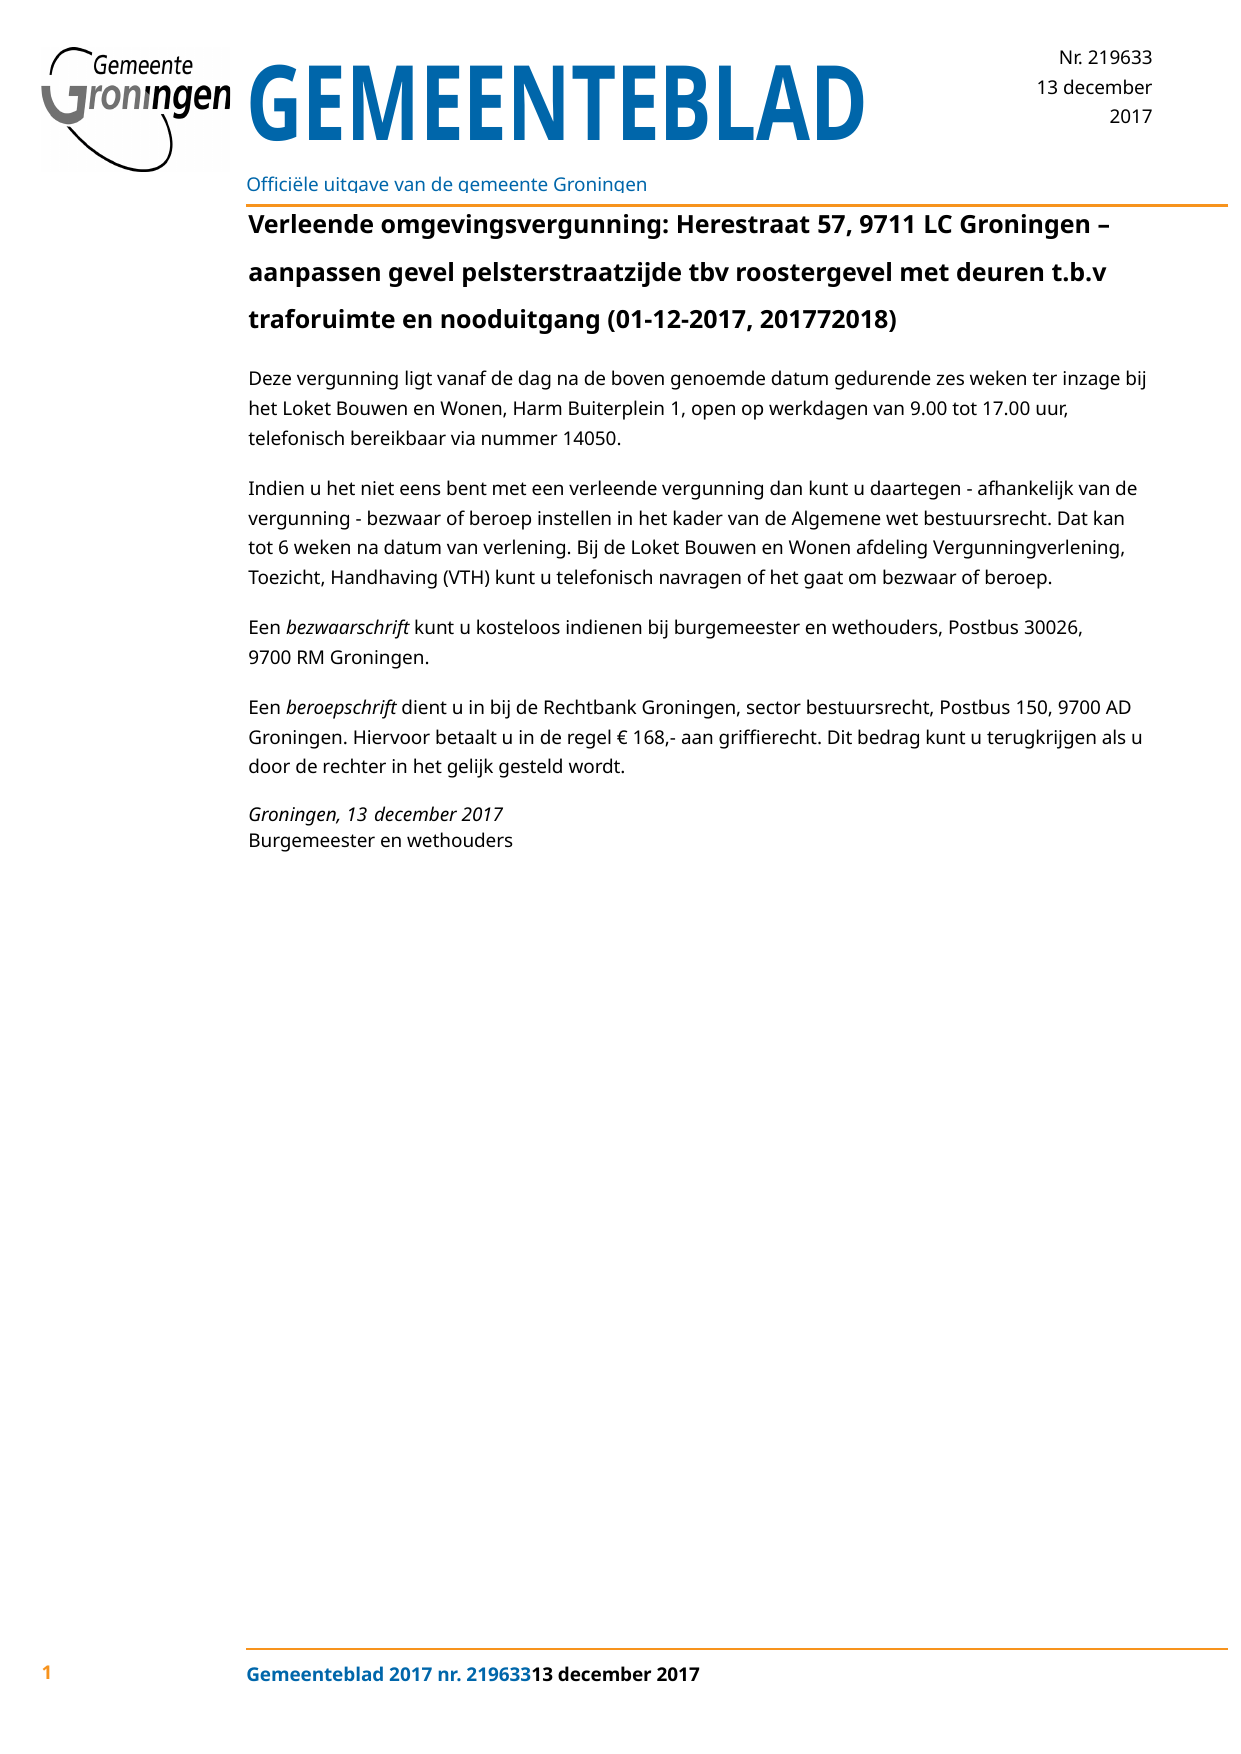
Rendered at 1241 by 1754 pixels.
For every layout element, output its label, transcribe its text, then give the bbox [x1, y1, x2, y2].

text Indien u het niet eens bent met een verleende vergunning dan kunt u daartegen - afhankelijk van de vergunning - bezwaar of beroep instellen in het kader van de Algemene wet bestuursrecht. Dat kan tot 6 weken na datum van verlening. Bij de Loket Bouwen en Wonen afdeling Vergunningverlening, Toezicht, Handhaving (VTH) kunt u telefonisch navragen of het gaat om bezwaar of beroep. [248, 475, 1152, 589]
text Burgemeester en wethouders [248, 827, 1152, 853]
text Deze vergunning ligt vanaf de dag na de boven genoemde datum gedurende zes weken ter inzage bij het Loket Bouwen en Wonen, Harm Buiterplein 1, open op werkdagen van 9.00 tot 17.00 uur, telefonisch bereikbaar via nummer 14050. [248, 366, 1152, 450]
text Verleende omgevingsvergunning: Herestraat 57, 9711 LC Groningen – aanpassen gevel pelsterstraatzijde tbv roostergevel met deuren t.b.v traforuimte en nooduitgang (01-12-2017, 201772018) [248, 207, 1152, 336]
text Een bezwaarschrift kunt u kosteloos indienen bij burgemeester en wethouders, Postbus 30026, 9700 RM Groningen. [248, 614, 1152, 669]
text Een beroepschrift dient u in bij de Rechtbank Groningen, sector bestuursrecht, Postbus 150, 9700 AD Groningen. Hiervoor betaalt u in de regel € 168,- aan griffierecht. Dit bedrag kunt u terugkrijgen als u door de rechter in het gelijk gesteld wordt. [248, 694, 1152, 779]
picture [41, 47, 231, 172]
text Groningen, 13 december 2017 [248, 801, 1152, 827]
